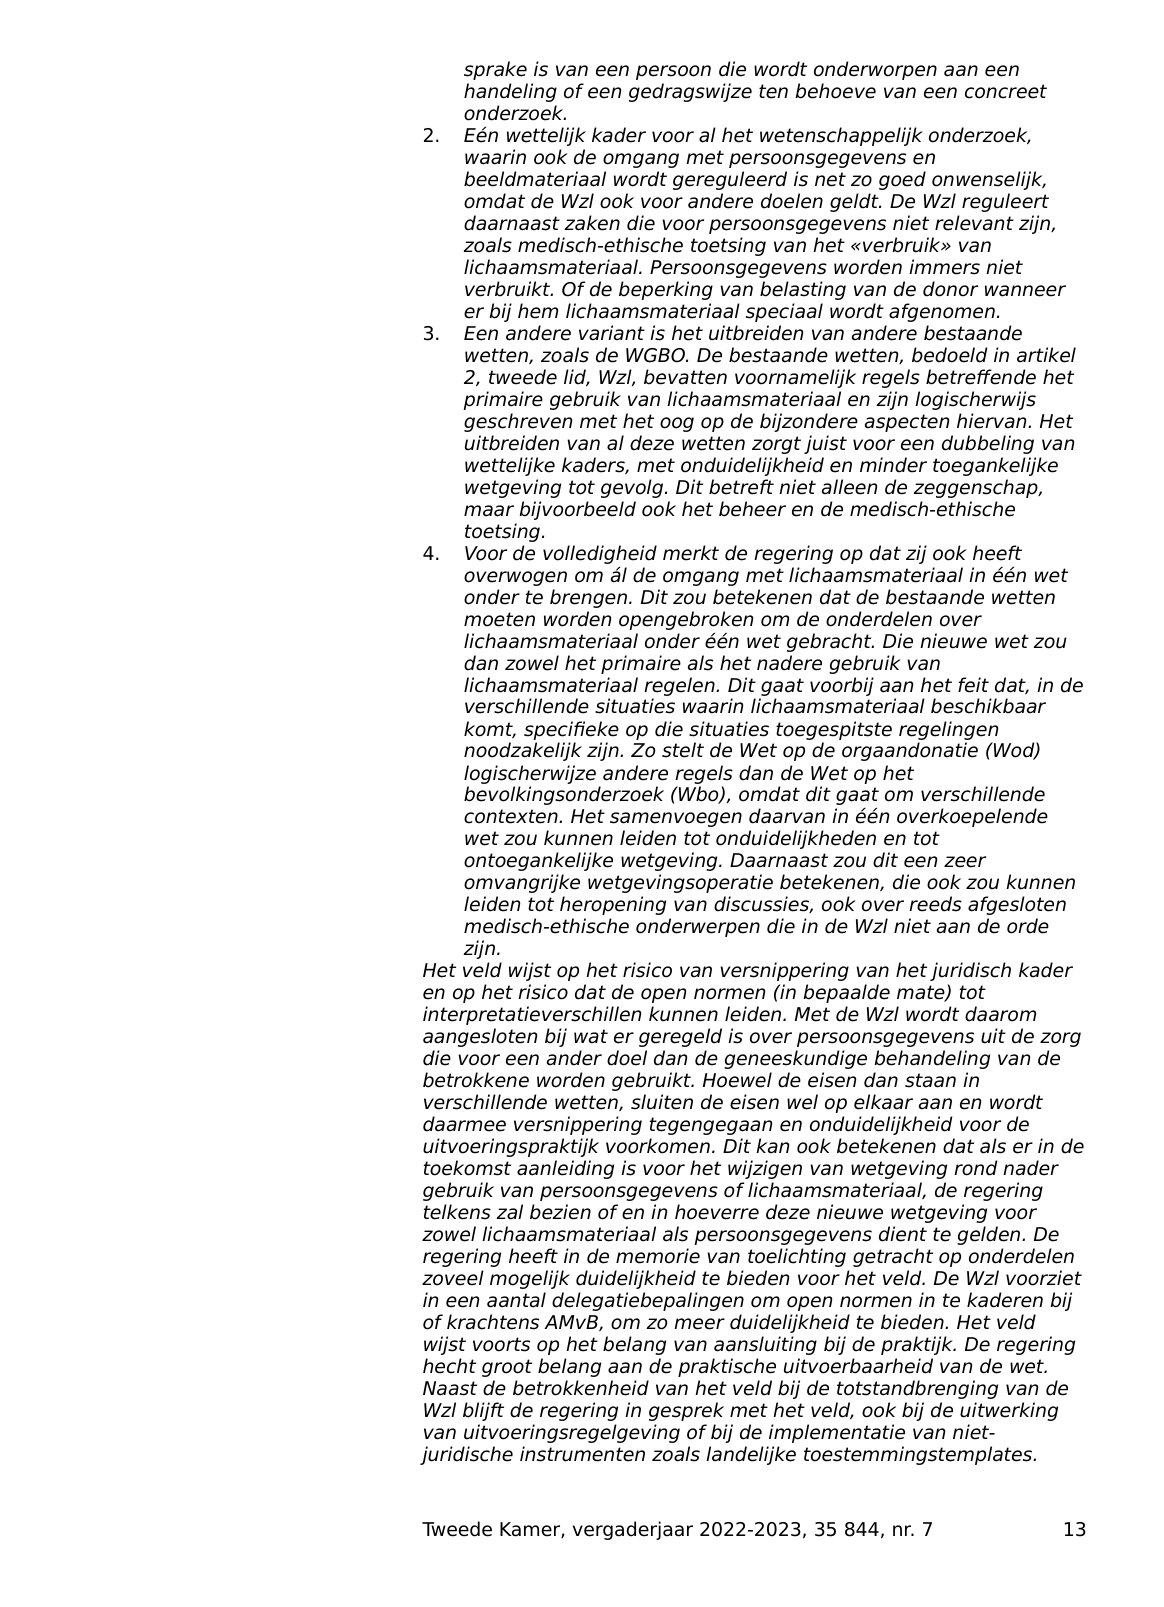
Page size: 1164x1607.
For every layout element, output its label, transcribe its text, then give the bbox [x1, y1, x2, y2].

text sprake is van een persoon die wordt onderworpen aan een handeling of een gedragswijze ten behoeve van een concreet onderzoek. [422, 59, 1087, 125]
text 2. Eén wettelijk kader voor al het wetenschappelijk onderzoek, waarin ook de omgang met persoonsgegevens en beeldmateriaal wordt gereguleerd is net zo goed onwenselijk, omdat de Wzl ook voor andere doelen geldt. De Wzl reguleert daarnaast zaken die voor persoonsgegevens niet relevant zijn, zoals medisch-ethische toetsing van het «verbruik» van lichaamsmateriaal. Persoonsgegevens worden immers niet verbruikt. Of de beperking van belasting van de donor wanneer er bij hem lichaamsmateriaal speciaal wordt afgenomen. [422, 125, 1087, 323]
text Het veld wijst op het risico van versnippering van het juridisch kader en op het risico dat de open normen (in bepaalde mate) tot interpretatieverschillen kunnen leiden. Met de Wzl wordt daarom aangesloten bij wat er geregeld is over persoonsgegevens uit de zorg die voor een ander doel dan de geneeskundige behandeling van de betrokkene worden gebruikt. Hoewel de eisen dan staan in verschillende wetten, sluiten de eisen wel op elkaar aan en wordt daarmee versnippering tegengegaan en onduidelijkheid voor de uitvoeringspraktijk voorkomen. Dit kan ook betekenen dat als er in de toekomst aanleiding is voor het wijzigen van wetgeving rond nader gebruik van persoonsgegevens of lichaamsmateriaal, de regering telkens zal bezien of en in hoeverre deze nieuwe wetgeving voor zowel lichaamsmateriaal als persoonsgegevens dient te gelden. De regering heeft in de memorie van toelichting getracht op onderdelen zoveel mogelijk duidelijkheid te bieden voor het veld. De Wzl voorziet in een aantal delegatiebepalingen om open normen in te kaderen bij of krachtens AMvB, om zo meer duidelijkheid te bieden. Het veld wijst voorts op het belang van aansluiting bij de praktijk. De regering hecht groot belang aan de praktische uitvoerbaarheid van de wet. Naast de betrokkenheid van het veld bij de totstandbrenging van de Wzl blijft de regering in gesprek met het veld, ook bij de uitwerking van uitvoeringsregelgeving of bij de implementatie van niet-juridische instrumenten zoals landelijke toestemmingstemplates. [422, 960, 1087, 1466]
text 4. Voor de volledigheid merkt de regering op dat zij ook heeft overwogen om ál de omgang met lichaamsmateriaal in één wet onder te brengen. Dit zou betekenen dat de bestaande wetten moeten worden opengebroken om de onderdelen over lichaamsmateriaal onder één wet gebracht. Die nieuwe wet zou dan zowel het primaire als het nadere gebruik van lichaamsmateriaal regelen. Dit gaat voorbij aan het feit dat, in de verschillende situaties waarin lichaamsmateriaal beschikbaar komt, specifieke op die situaties toegespitste regelingen noodzakelijk zijn. Zo stelt de Wet op de orgaandonatie (Wod) logischerwijze andere regels dan de Wet op het bevolkingsonderzoek (Wbo), omdat dit gaat om verschillende contexten. Het samenvoegen daarvan in één overkoepelende wet zou kunnen leiden tot onduidelijkheden en tot ontoegankelijke wetgeving. Daarnaast zou dit een zeer omvangrijke wetgevingsoperatie betekenen, die ook zou kunnen leiden tot heropening van discussies, ook over reeds afgesloten medisch-ethische onderwerpen die in de Wzl niet aan de orde zijn. [422, 543, 1087, 960]
text 3. Een andere variant is het uitbreiden van andere bestaande wetten, zoals de WGBO. De bestaande wetten, bedoeld in artikel 2, tweede lid, Wzl, bevatten voornamelijk regels betreffende het primaire gebruik van lichaamsmateriaal en zijn logischerwijs geschreven met het oog op de bijzondere aspecten hiervan. Het uitbreiden van al deze wetten zorgt juist voor een dubbeling van wettelijke kaders, met onduidelijkheid en minder toegankelijke wetgeving tot gevolg. Dit betreft niet alleen de zeggenschap, maar bijvoorbeeld ook het beheer en de medisch-ethische toetsing. [422, 323, 1087, 543]
